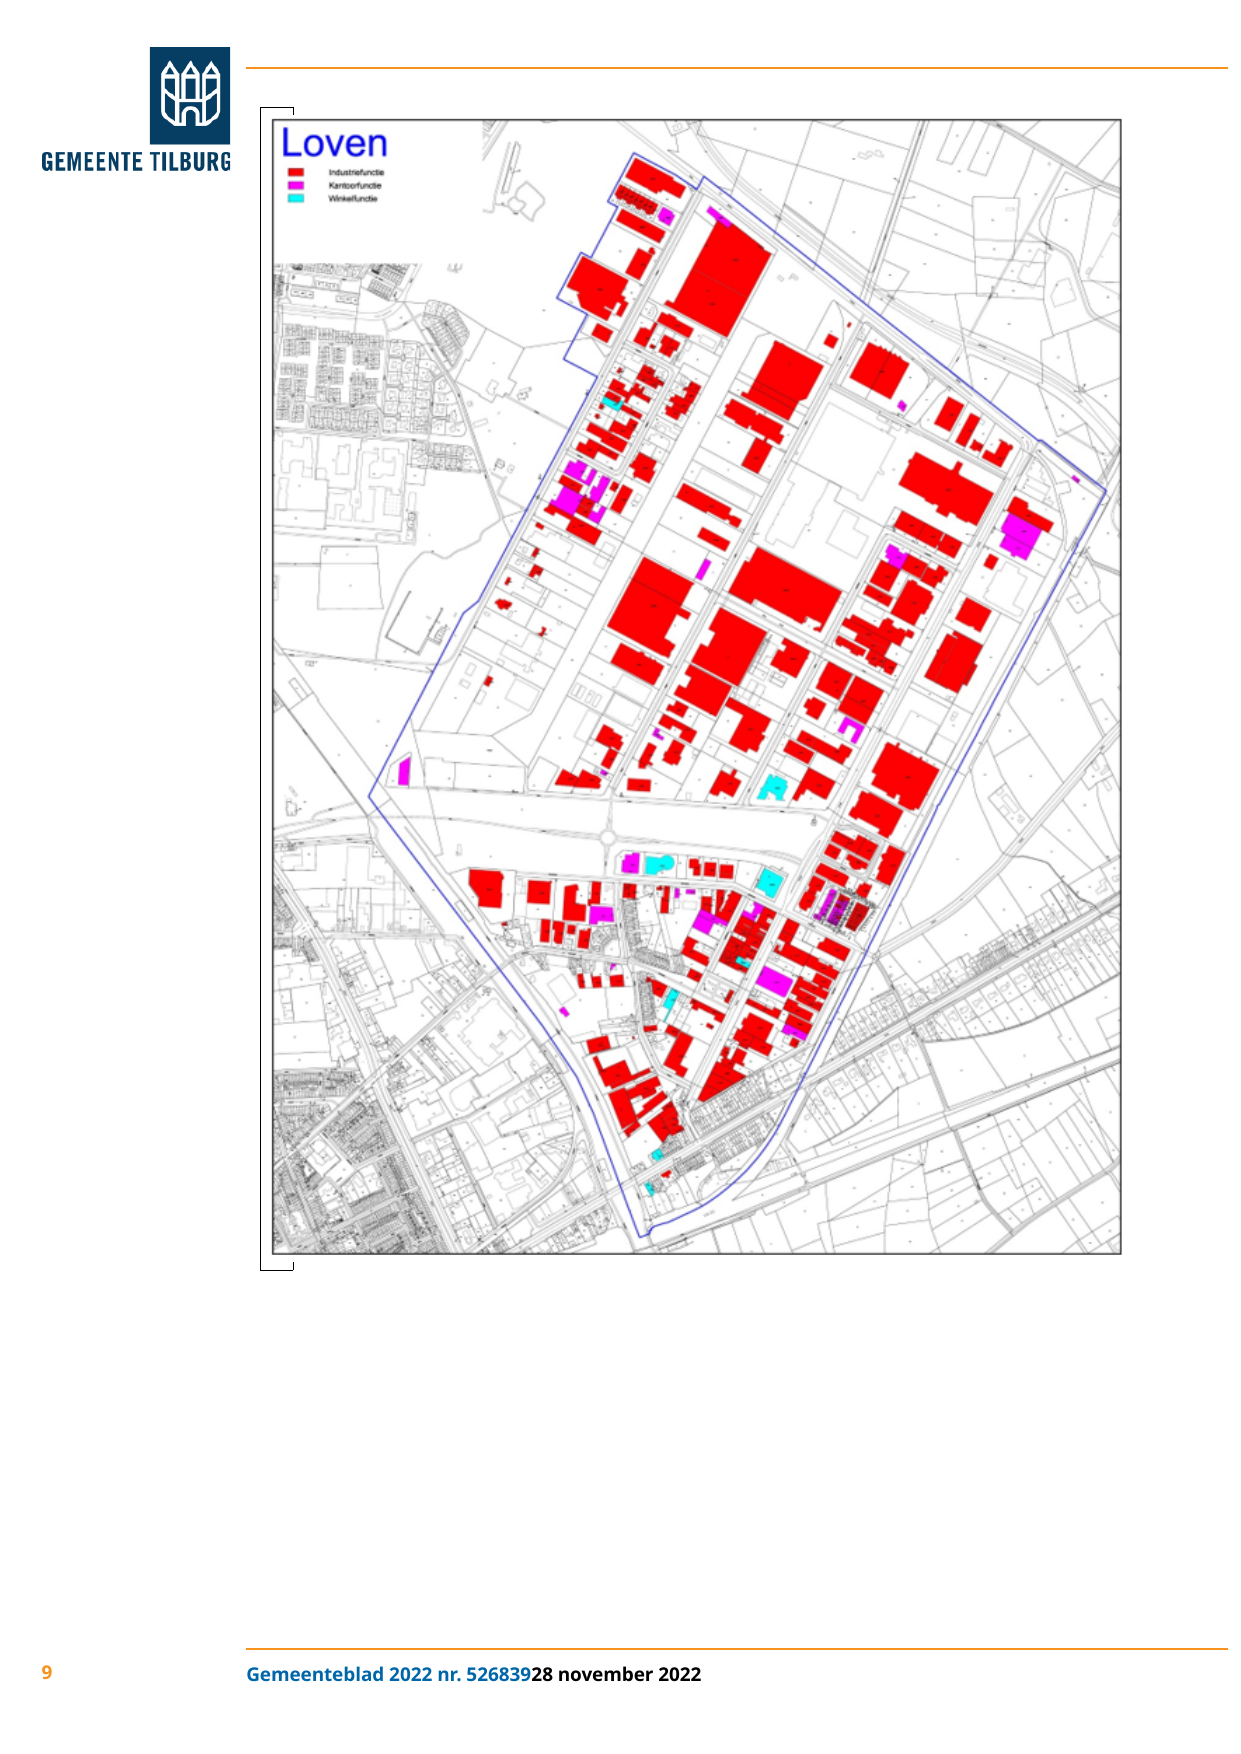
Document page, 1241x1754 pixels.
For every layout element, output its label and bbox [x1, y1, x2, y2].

picture [41, 47, 231, 172]
picture [268, 115, 1125, 1262]
